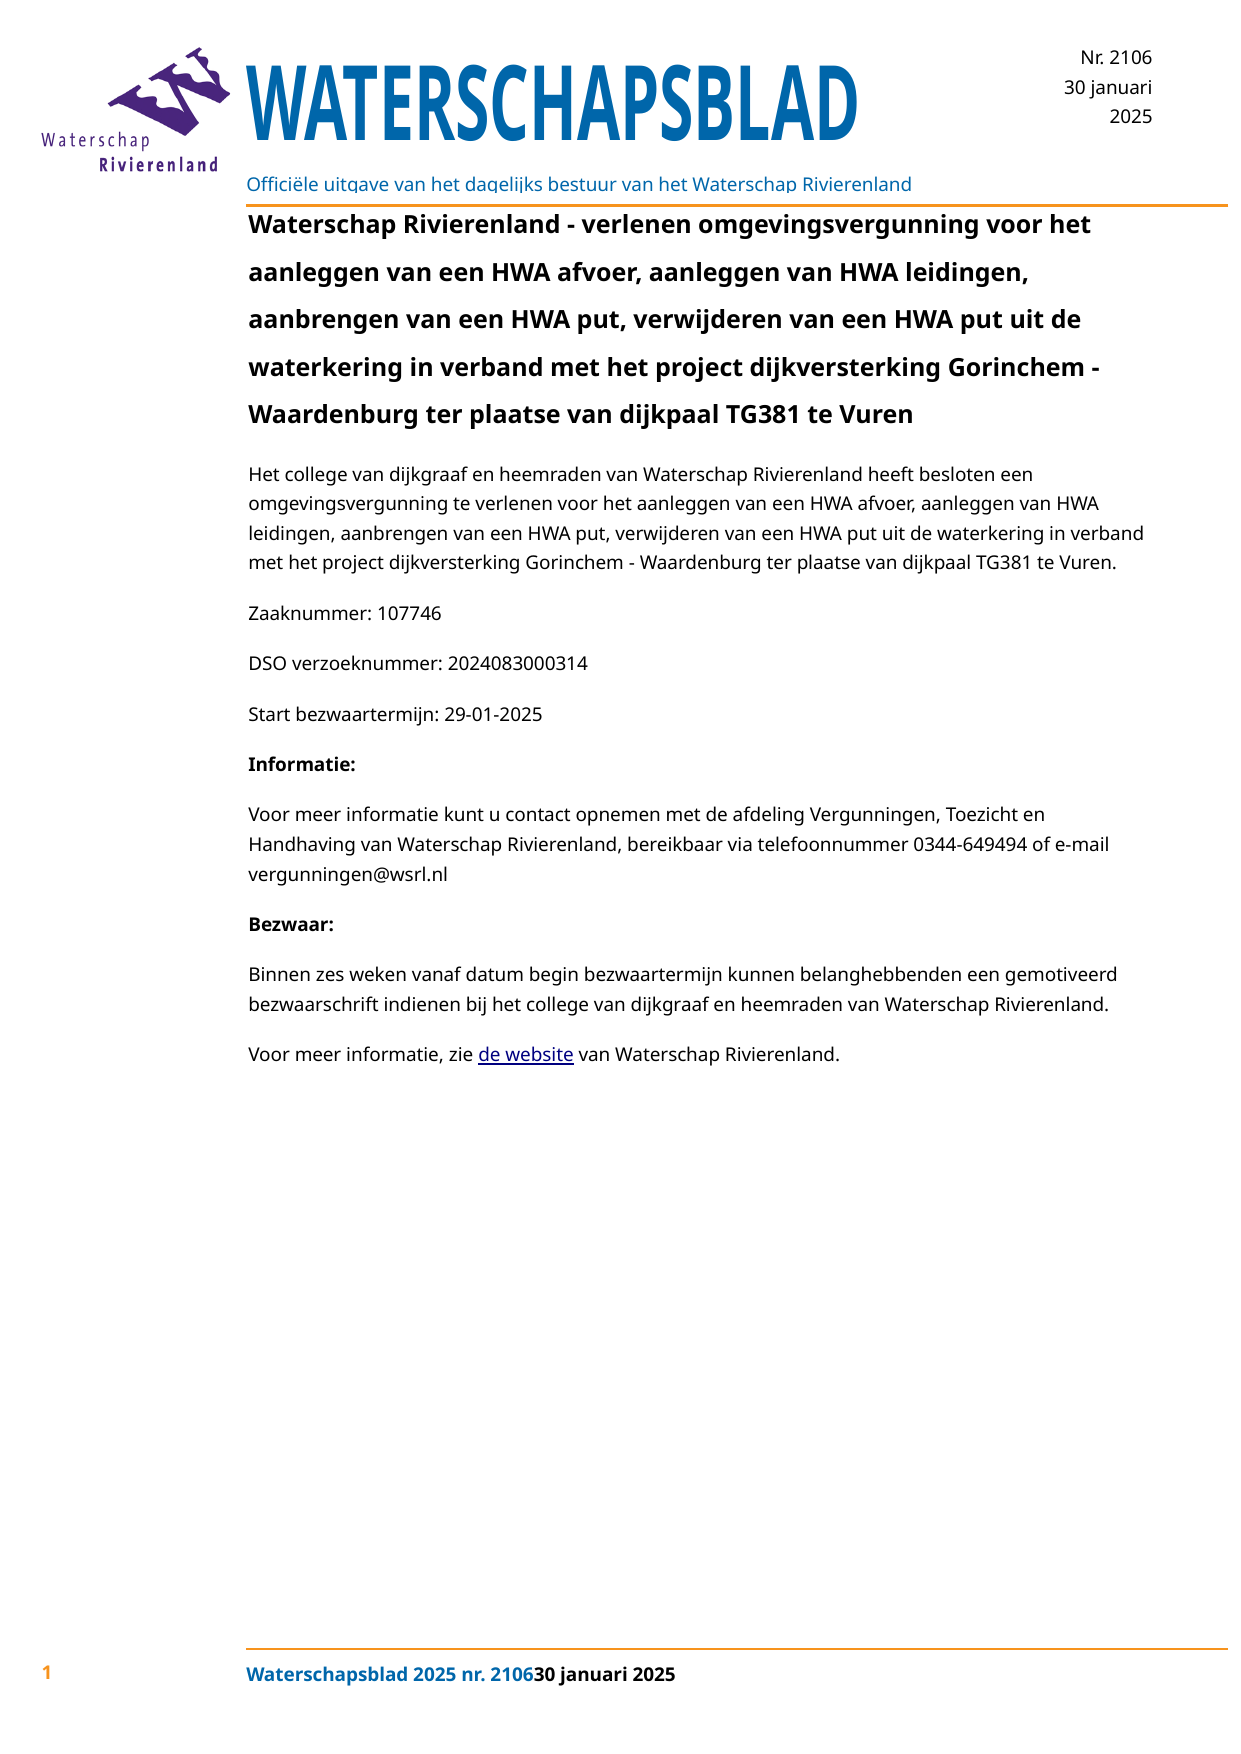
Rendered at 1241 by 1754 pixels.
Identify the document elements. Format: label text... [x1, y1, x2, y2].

text Informatie: [248, 751, 1152, 777]
text Waterschap Rivierenland - verlenen omgevingsvergunning voor het aanleggen van een HWA afvoer, aanleggen van HWA leidingen, aanbrengen van een HWA put, verwijderen van een HWA put uit de waterkering in verband met het project dijkversterking Gorinchem - Waardenburg ter plaatse van dijkpaal TG381 te Vuren [248, 207, 1152, 431]
text Voor meer informatie kunt u contact opnemen met de afdeling Vergunningen, Toezicht en Handhaving van Waterschap Rivierenland, bereikbaar via telefoonnummer 0344-649494 of e-mail vergunningen@wsrl.nl [248, 802, 1152, 886]
text Zaaknummer: 107746 [248, 600, 1152, 626]
text Het college van dijkgraaf en heemraden van Waterschap Rivierenland heeft besloten een omgevingsvergunning te verlenen voor het aanleggen van een HWA afvoer, aanleggen van HWA leidingen, aanbrengen van een HWA put, verwijderen van een HWA put uit de waterkering in verband met het project dijkversterking Gorinchem - Waardenburg ter plaatse van dijkpaal TG381 te Vuren. [248, 461, 1152, 575]
text Voor meer informatie, zie de website van Waterschap Rivierenland. [248, 1042, 1152, 1067]
text Start bezwaartermijn: 29-01-2025 [248, 701, 1152, 726]
text DSO verzoeknummer: 2024083000314 [248, 650, 1152, 676]
text Bezwaar: [248, 911, 1152, 937]
text Binnen zes weken vanaf datum begin bezwaartermijn kunnen belanghebbenden een gemotiveerd bezwaarschrift indienen bij het college van dijkgraaf en heemraden van Waterschap Rivierenland. [248, 962, 1152, 1017]
picture [41, 47, 231, 172]
